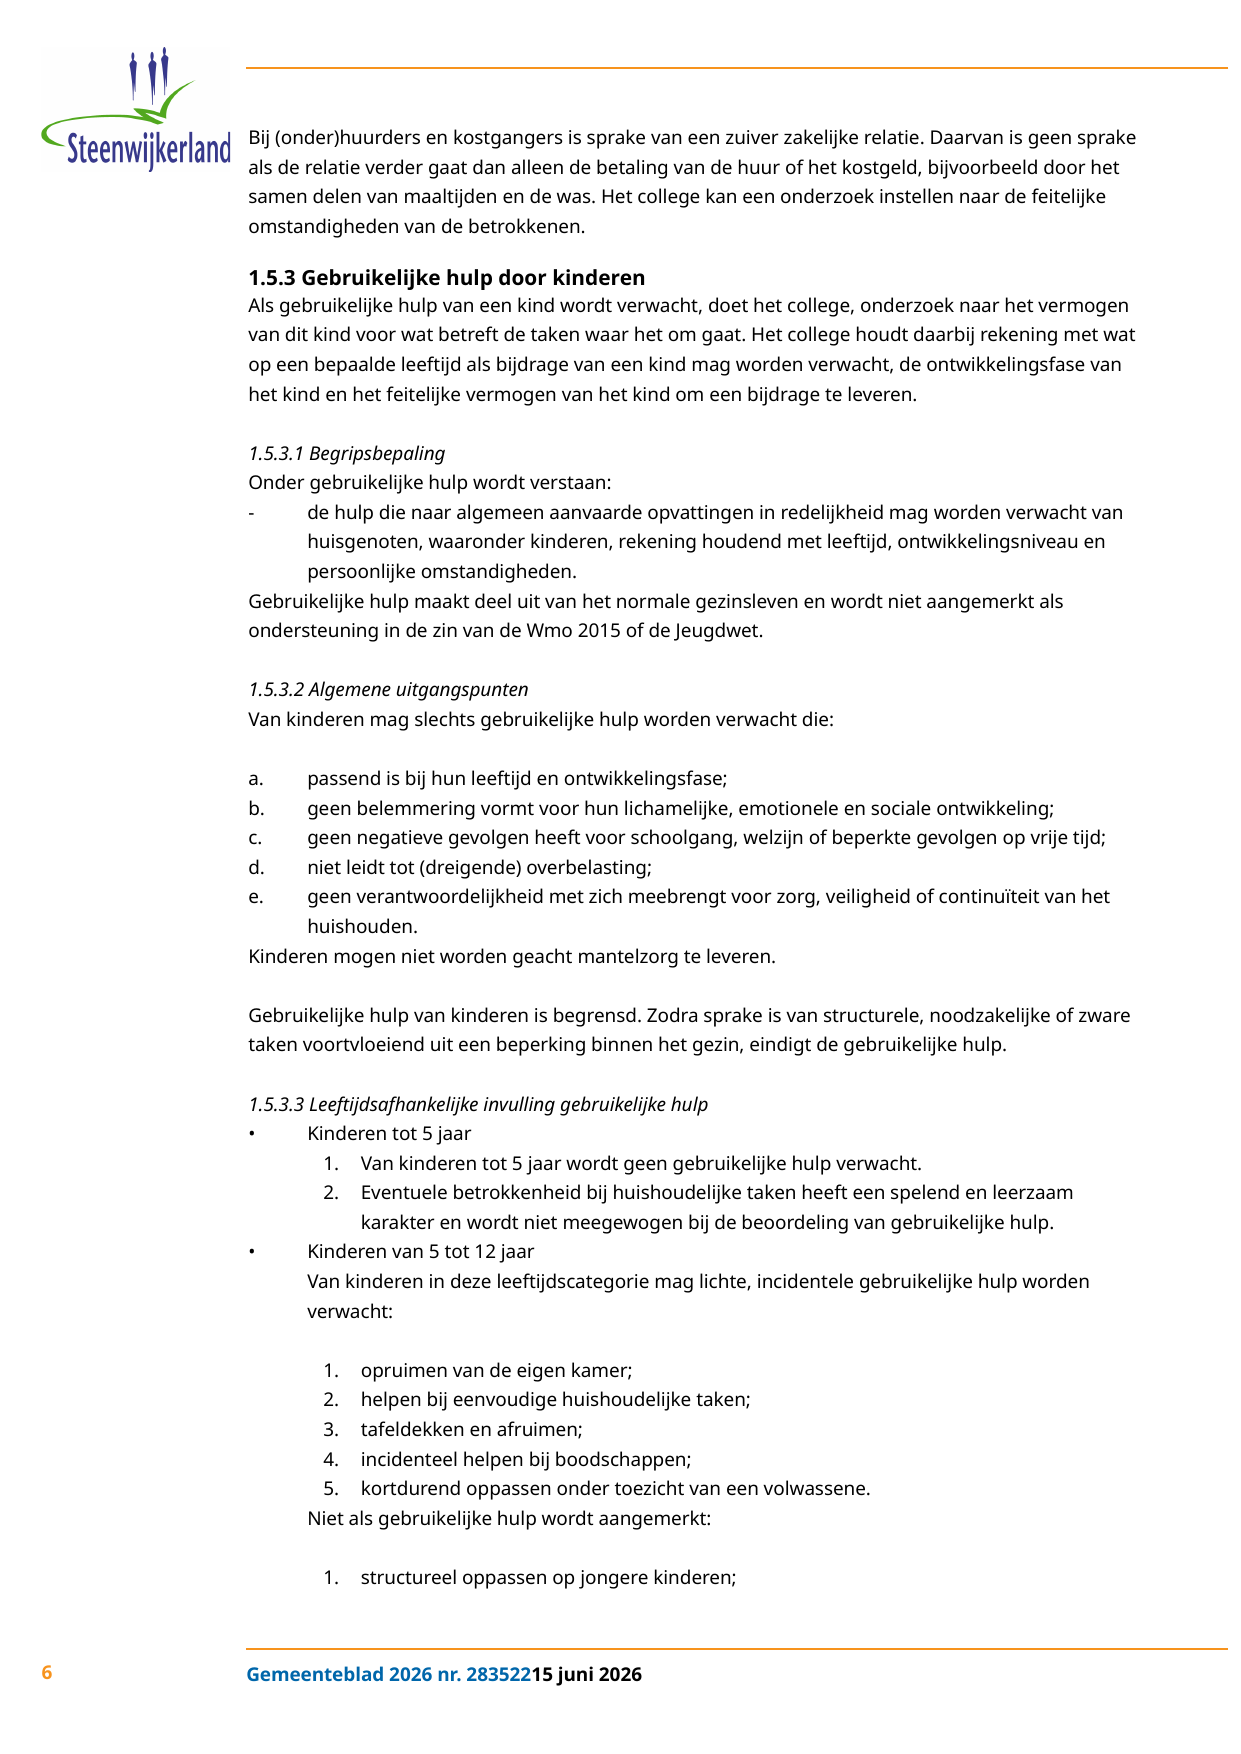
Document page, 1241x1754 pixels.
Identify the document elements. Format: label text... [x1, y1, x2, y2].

list Eventuele betrokkenheid bij huishoudelijke taken heeft een spelend en leerzaam karakter en wordt niet meegewogen bij de beoordeling van gebruikelijke hulp. [323, 1179, 1152, 1235]
text Kinderen mogen niet worden geacht mantelzorg te leveren. [248, 943, 1152, 968]
list structureel oppassen op jongere kinderen; [323, 1564, 1152, 1590]
list de hulp die naar algemeen aanvaarde opvattingen in redelijkheid mag worden verwacht van huisgenoten, waaronder kinderen, rekening houdend met leeftijd, ontwikkelingsniveau en persoonlijke omstandigheden. [248, 499, 1152, 584]
list niet leidt tot (dreigende) overbelasting; [248, 854, 1152, 880]
list geen negatieve gevolgen heeft voor schoolgang, welzijn of beperkte gevolgen op vrije tijd; [248, 824, 1152, 850]
list geen verantwoordelijkheid met zich meebrengt voor zorg, veiligheid of continuïteit van het huishouden. [248, 884, 1152, 939]
list Van kinderen tot 5 jaar wordt geen gebruikelijke hulp verwacht. [323, 1150, 1152, 1176]
text Gebruikelijke hulp maakt deel uit van het normale gezinsleven en wordt niet aangemerkt als ondersteuning in de zin van de Wmo 2015 of de Jeugdwet. [248, 588, 1152, 643]
list Niet als gebruikelijke hulp wordt aangemerkt: [248, 1505, 1152, 1531]
list incidenteel helpen bij boodschappen; [323, 1446, 1152, 1471]
text Onder gebruikelijke hulp wordt verstaan: [248, 469, 1152, 495]
list kortdurend oppassen onder toezicht van een volwassene. [323, 1475, 1152, 1501]
text Als gebruikelijke hulp van een kind wordt verwacht, doet het college, onderzoek naar het vermogen van dit kind voor wat betreft de taken waar het om gaat. Het college houdt daarbij rekening met wat op een bepaalde leeftijd als bijdrage van een kind mag worden verwacht, de ontwikkelingsfase van het kind en het feitelijke vermogen van het kind om een bijdrage te leveren. [248, 292, 1152, 406]
list tafeldekken en afruimen; [323, 1416, 1152, 1442]
list Kinderen van 5 tot 12 jaar [248, 1239, 1152, 1264]
text Van kinderen mag slechts gebruikelijke hulp worden verwacht die: [248, 706, 1152, 732]
text 1.5.3.2 Algemene uitgangspunten [248, 677, 1152, 702]
picture [41, 47, 231, 172]
list passend is bij hun leeftijd en ontwikkelingsfase; [248, 765, 1152, 791]
text 1.5.3 Gebruikelijke hulp door kinderen [248, 263, 1152, 292]
text 1.5.3.3 Leeftijdsafhankelijke invulling gebruikelijke hulp [248, 1091, 1152, 1116]
list opruimen van de eigen kamer; [323, 1357, 1152, 1383]
text Gebruikelijke hulp van kinderen is begrensd. Zodra sprake is van structurele, noodzakelijke of zware taken voortvloeiend uit een beperking binnen het gezin, eindigt de gebruikelijke hulp. [248, 1002, 1152, 1057]
list helpen bij eenvoudige huishoudelijke taken; [323, 1387, 1152, 1412]
list Van kinderen in deze leeftijdscategorie mag lichte, incidentele gebruikelijke hulp worden verwacht: [248, 1268, 1152, 1323]
list geen belemmering vormt voor hun lichamelijke, emotionele en sociale ontwikkeling; [248, 795, 1152, 821]
list Kinderen tot 5 jaar [248, 1120, 1152, 1146]
text 1.5.3.1 Begripsbepaling [248, 440, 1152, 466]
text Bij (onder)huurders en kostgangers is sprake van een zuiver zakelijke relatie. Daarvan is geen sprake als de relatie verder gaat dan alleen de betaling van de huur of het kostgeld, bijvoorbeeld door het samen delen van maaltijden en de was. Het college kan een onderzoek instellen naar de feitelijke omstandigheden van de betrokkenen. [248, 124, 1152, 239]
